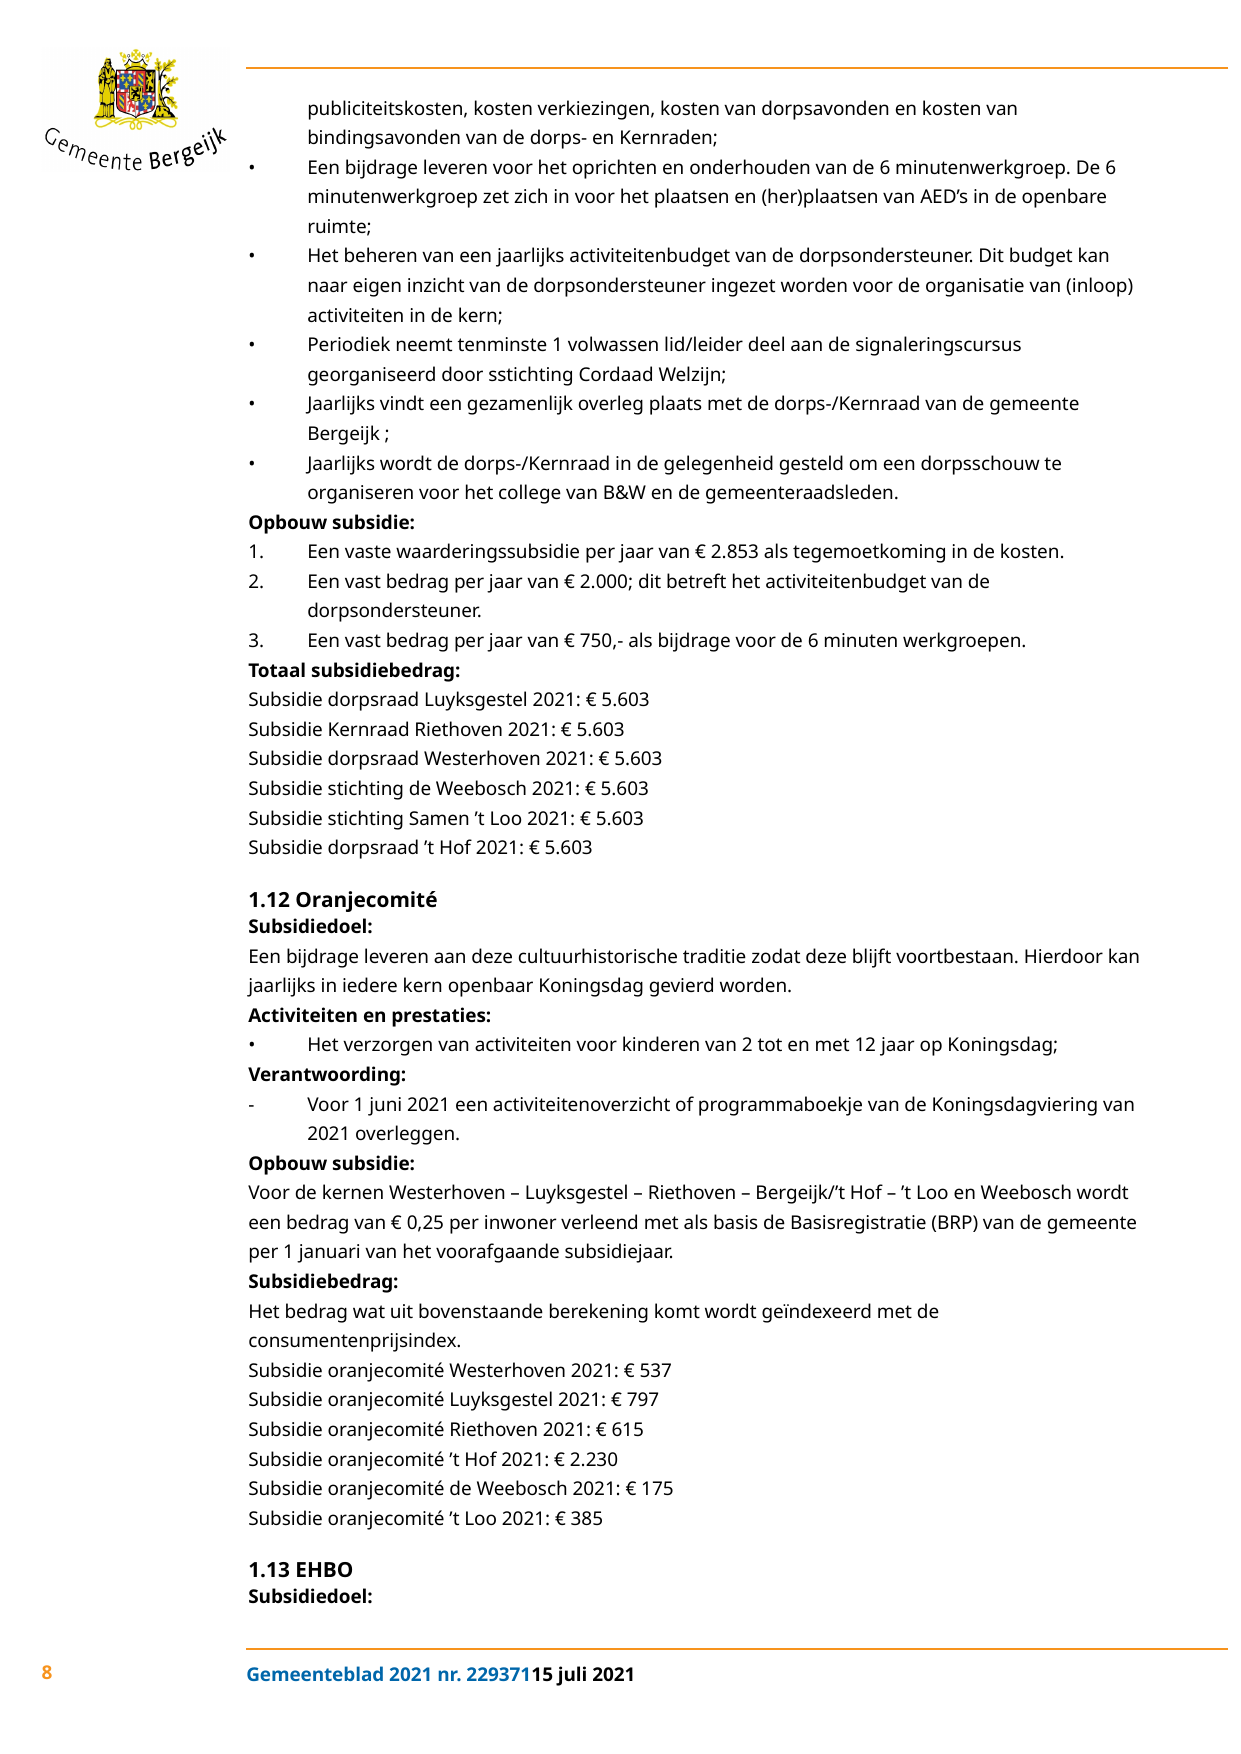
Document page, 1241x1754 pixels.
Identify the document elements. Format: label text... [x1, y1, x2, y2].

text Subsidie oranjecomité Westerhoven 2021: € 537 [248, 1357, 1152, 1383]
text Subsidie oranjecomité de Weebosch 2021: € 175 [248, 1475, 1152, 1501]
text 1.13 EHBO [248, 1555, 1152, 1584]
text Een bijdrage leveren aan deze cultuurhistorische traditie zodat deze blijft voortbestaan. Hierdoor kan jaarlijks in iedere kern openbaar Koningsdag gevierd worden. [248, 943, 1152, 998]
text Subsidie oranjecomité ’t Loo 2021: € 385 [248, 1505, 1152, 1531]
list Het beheren van een jaarlijks activiteitenbudget van de dorpsondersteuner. Dit budget kan naar eigen inzicht van de dorpsondersteuner ingezet worden voor de organisatie van (inloop) activiteiten in de kern; [248, 243, 1152, 328]
text Opbouw subsidie: [248, 509, 1152, 535]
text Verantwoording: [248, 1061, 1152, 1087]
list Een bijdrage leveren voor het oprichten en onderhouden van de 6 minutenwerkgroep. De 6 minutenwerkgroep zet zich in voor het plaatsen en (her)plaatsen van AED’s in de openbare ruimte; [248, 154, 1152, 239]
text Subsidie stichting de Weebosch 2021: € 5.603 [248, 775, 1152, 801]
text 1.12 Oranjecomité [248, 885, 1152, 913]
text Subsidie stichting Samen ’t Loo 2021: € 5.603 [248, 805, 1152, 831]
text Activiteiten en prestaties: [248, 1002, 1152, 1028]
text Subsidiedoel: [248, 913, 1152, 939]
text Subsidie oranjecomité Riethoven 2021: € 615 [248, 1416, 1152, 1442]
list Periodiek neemt tenminste 1 volwassen lid/leider deel aan de signaleringscursus georganiseerd door sstichting Cordaad Welzijn; [248, 331, 1152, 387]
text Opbouw subsidie: [248, 1150, 1152, 1176]
list Een vast bedrag per jaar van € 750,- als bijdrage voor de 6 minuten werkgroepen. [248, 627, 1152, 653]
text Subsidie oranjecomité Luyksgestel 2021: € 797 [248, 1387, 1152, 1412]
list Het verzorgen van activiteiten voor kinderen van 2 tot en met 12 jaar op Koningsdag; [248, 1032, 1152, 1057]
text Subsidie Kernraad Riethoven 2021: € 5.603 [248, 716, 1152, 742]
text Subsidie dorpsraad ’t Hof 2021: € 5.603 [248, 834, 1152, 860]
text Voor de kernen Westerhoven – Luyksgestel – Riethoven – Bergeijk/’t Hof – ’t Loo en Weebosch wordt een bedrag van € 0,25 per inwoner verleend met als basis de Basisregistratie (BRP) van de gemeente per 1 januari van het voorafgaande subsidiejaar. [248, 1179, 1152, 1264]
text Subsidiedoel: [248, 1584, 1152, 1609]
text Het bedrag wat uit bovenstaande berekening komt wordt geïndexeerd met de consumentenprijsindex. [248, 1298, 1152, 1353]
list publiciteitskosten, kosten verkiezingen, kosten van dorpsavonden en kosten van bindingsavonden van de dorps- en Kernraden; [248, 95, 1152, 150]
text Subsidie oranjecomité ’t Hof 2021: € 2.230 [248, 1446, 1152, 1471]
text Subsidie dorpsraad Westerhoven 2021: € 5.603 [248, 746, 1152, 771]
list Jaarlijks wordt de dorps-/Kernraad in de gelegenheid gesteld om een dorpsschouw te organiseren voor het college van B&W en de gemeenteraadsleden. [248, 450, 1152, 505]
list Jaarlijks vindt een gezamenlijk overleg plaats met de dorps-/Kernraad van de gemeente Bergeijk ; [248, 391, 1152, 446]
text Totaal subsidiebedrag: [248, 657, 1152, 683]
picture [41, 47, 231, 172]
list Voor 1 juni 2021 een activiteitenoverzicht of programmaboekje van de Koningsdagviering van 2021 overleggen. [248, 1091, 1152, 1146]
text Subsidie dorpsraad Luyksgestel 2021: € 5.603 [248, 686, 1152, 712]
list Een vast bedrag per jaar van € 2.000; dit betreft het activiteitenbudget van de dorpsondersteuner. [248, 568, 1152, 623]
text Subsidiebedrag: [248, 1268, 1152, 1294]
list Een vaste waarderingssubsidie per jaar van € 2.853 als tegemoetkoming in de kosten. [248, 538, 1152, 564]
